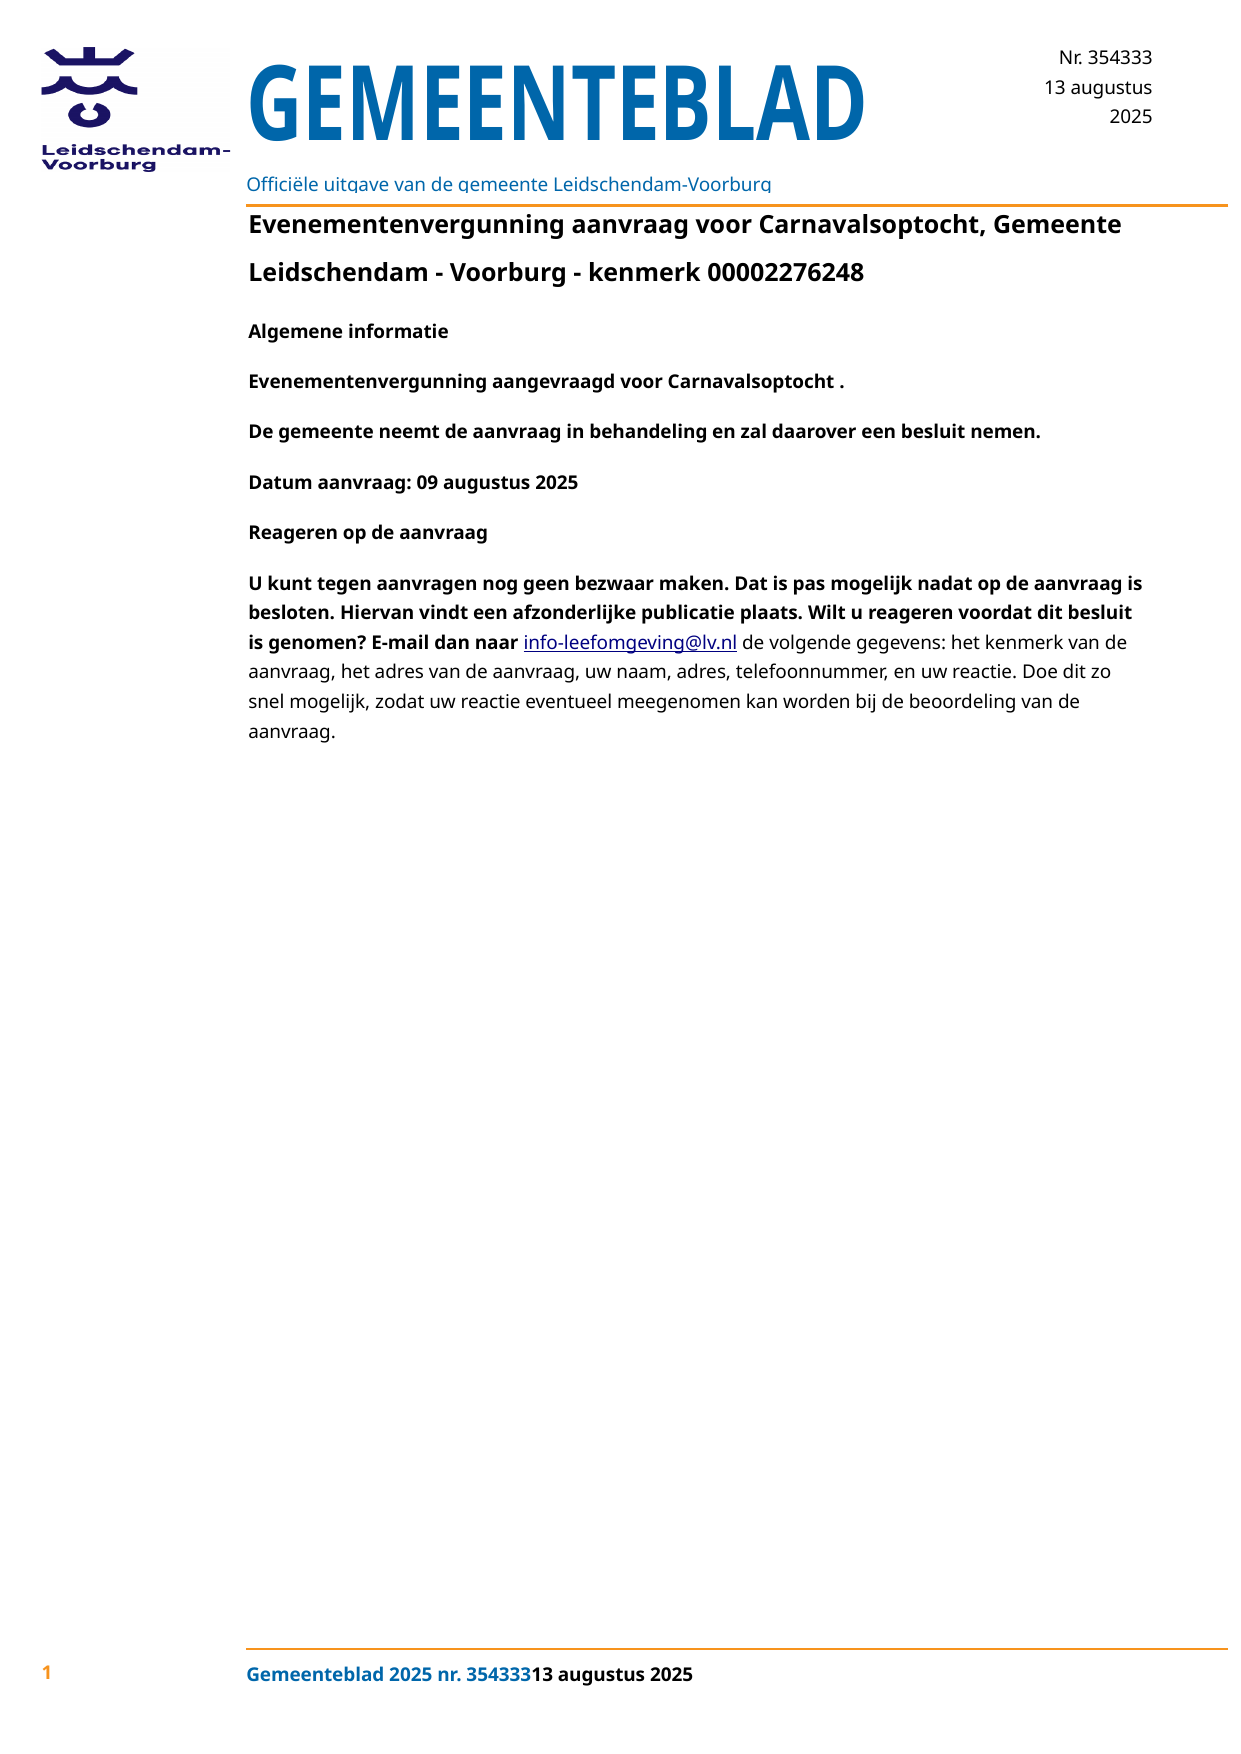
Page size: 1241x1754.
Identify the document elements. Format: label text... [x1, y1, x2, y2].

text Datum aanvraag: 09 augustus 2025 [248, 469, 1152, 495]
text De gemeente neemt de aanvraag in behandeling en zal daarover een besluit nemen. [248, 419, 1152, 444]
text Evenementenvergunning aangevraagd voor Carnavalsoptocht . [248, 368, 1152, 394]
text Algemene informatie [248, 318, 1152, 344]
text Evenementenvergunning aanvraag voor Carnavalsoptocht, Gemeente Leidschendam - Voorburg - kenmerk 00002276248 [248, 207, 1152, 288]
picture [41, 47, 231, 172]
text Reageren op de aanvraag [248, 519, 1152, 545]
text U kunt tegen aanvragen nog geen bezwaar maken. Dat is pas mogelijk nadat op de aanvraag is besloten. Hiervan vindt een afzonderlijke publicatie plaats. Wilt u reageren voordat dit besluit is genomen? E-mail dan naar info-leefomgeving@lv.nl de volgende gegevens: het kenmerk van de aanvraag, het adres van de aanvraag, uw naam, adres, telefoonnummer, en uw reactie. Doe dit zo snel mogelijk, zodat uw reactie eventueel meegenomen kan worden bij de beoordeling van de aanvraag. [248, 570, 1152, 744]
